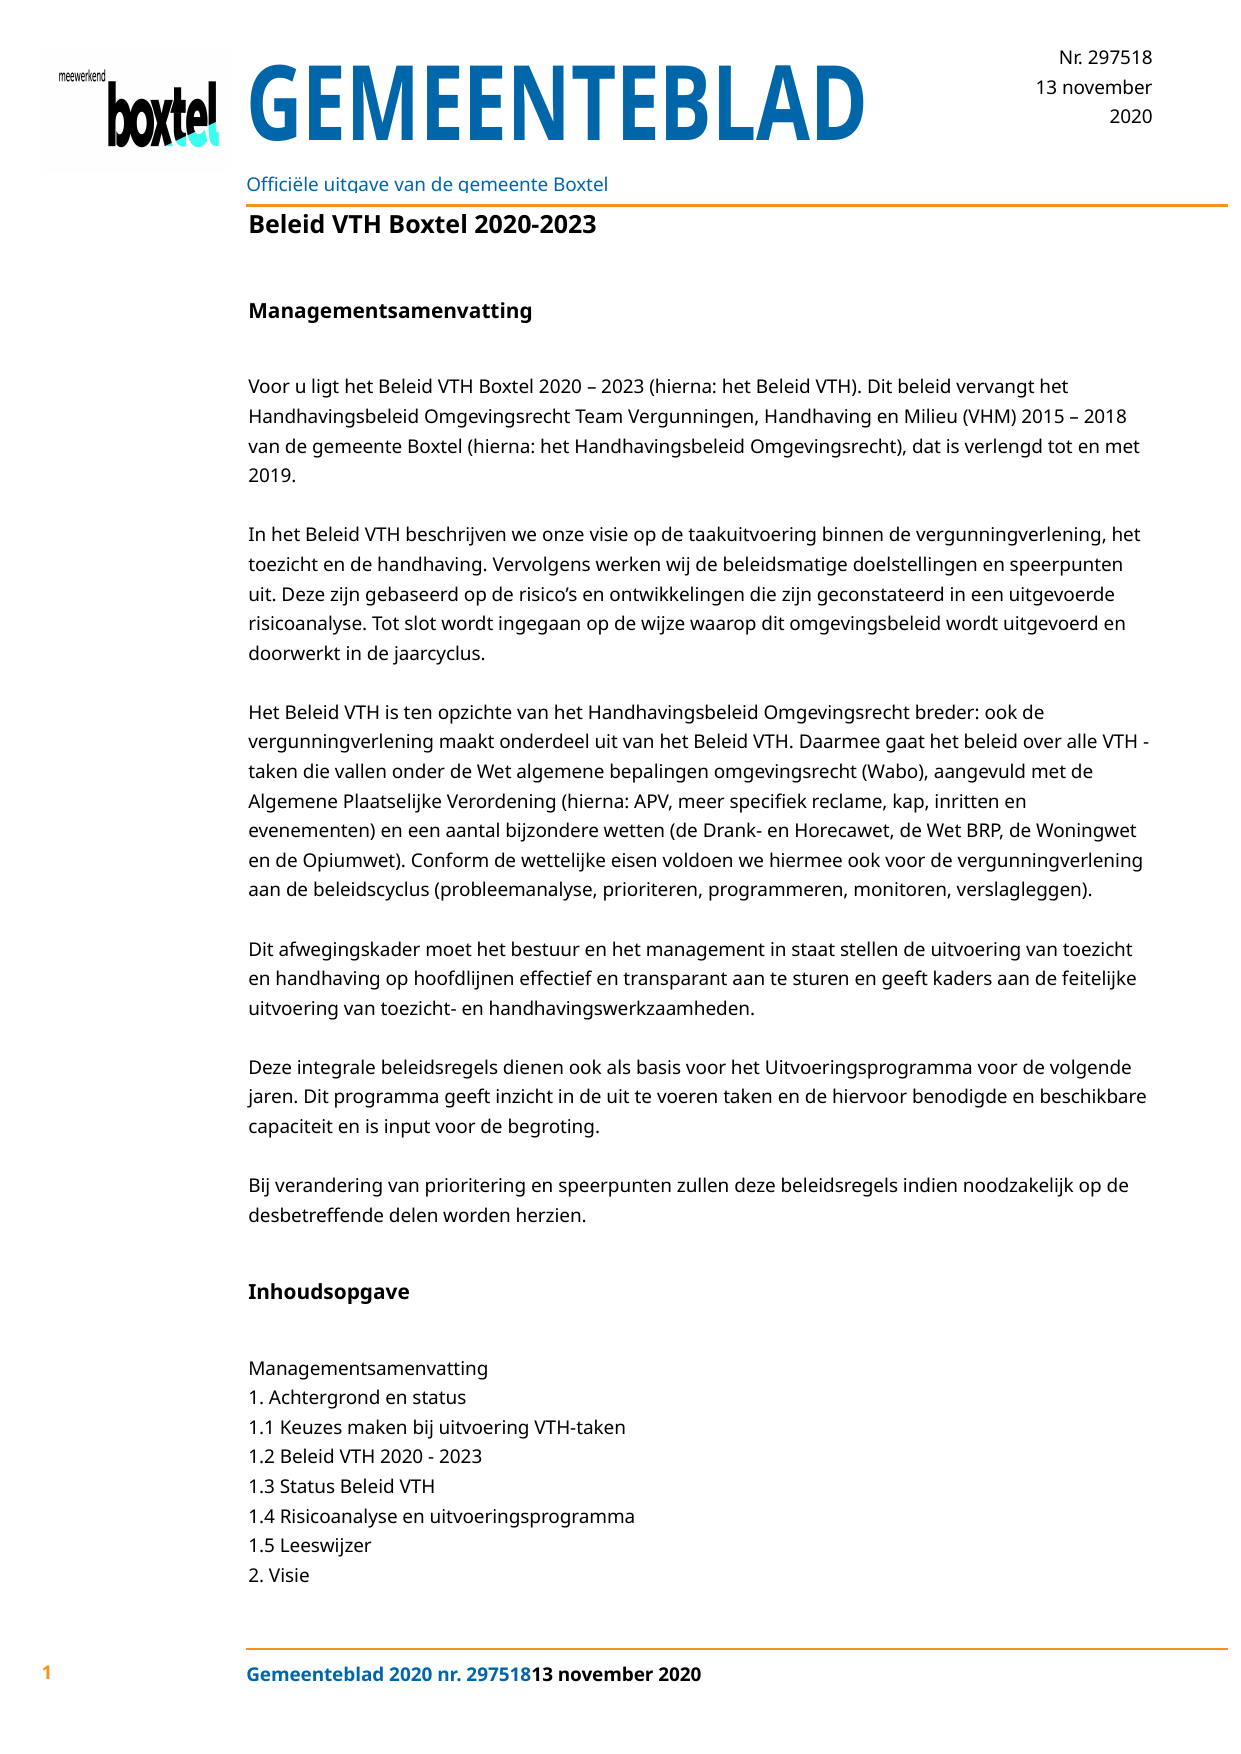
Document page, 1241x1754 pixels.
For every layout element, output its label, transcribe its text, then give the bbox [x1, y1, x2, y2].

text Bij verandering van prioritering en speerpunten zullen deze beleidsregels indien noodzakelijk op de desbetreffende delen worden herzien. [248, 1172, 1152, 1228]
text 1.1 Keuzes maken bij uitvoering VTH-taken [248, 1414, 1152, 1440]
text 1.3 Status Beleid VTH [248, 1473, 1152, 1499]
text 2. Visie [248, 1562, 1152, 1588]
text Het Beleid VTH is ten opzichte van het Handhavingsbeleid Omgevingsrecht breder: ook de vergunningverlening maakt onderdeel uit van het Beleid VTH. Daarmee gaat het beleid over alle VTH - taken die vallen onder de Wet algemene bepalingen omgevingsrecht (Wabo), aangevuld met de Algemene Plaatselijke Verordening (hierna: APV, meer specifiek reclame, kap, inritten en evenementen) en een aantal bijzondere wetten (de Drank- en Horecawet, de Wet BRP, de Woningwet en de Opiumwet). Conform de wettelijke eisen voldoen we hiermee ook voor de vergunningverlening aan de beleidscyclus (probleemanalyse, prioriteren, programmeren, monitoren, verslagleggen). [248, 699, 1152, 902]
text 1. Achtergrond en status [248, 1384, 1152, 1410]
text Managementsamenvatting [248, 296, 1152, 324]
text Voor u ligt het Beleid VTH Boxtel 2020 – 2023 (hierna: het Beleid VTH). Dit beleid vervangt het Handhavingsbeleid Omgevingsrecht Team Vergunningen, Handhaving en Milieu (VHM) 2015 – 2018 van de gemeente Boxtel (hierna: het Handhavingsbeleid Omgevingsrecht), dat is verlengd tot en met 2019. [248, 374, 1152, 488]
text Dit afwegingskader moet het bestuur en het management in staat stellen de uitvoering van toezicht en handhaving op hoofdlijnen effectief en transparant aan te sturen en geeft kaders aan de feitelijke uitvoering van toezicht- en handhavingswerkzaamheden. [248, 936, 1152, 1021]
text 1.5 Leeswijzer [248, 1532, 1152, 1558]
text 1.2 Beleid VTH 2020 - 2023 [248, 1444, 1152, 1469]
text Deze integrale beleidsregels dienen ook als basis voor het Uitvoeringsprogramma voor de volgende jaren. Dit programma geeft inzicht in de uit te voeren taken en de hiervoor benodigde en beschikbare capaciteit en is input voor de begroting. [248, 1054, 1152, 1139]
text 1.4 Risicoanalyse en uitvoeringsprogramma [248, 1503, 1152, 1529]
text Beleid VTH Boxtel 2020-2023 [248, 207, 1152, 241]
text In het Beleid VTH beschrijven we onze visie op de taakuitvoering binnen de vergunningverlening, het toezicht en de handhaving. Vervolgens werken wij de beleidsmatige doelstellingen en speerpunten uit. Deze zijn gebaseerd op de risico’s en ontwikkelingen die zijn geconstateerd in een uitgevoerde risicoanalyse. Tot slot wordt ingegaan op de wijze waarop dit omgevingsbeleid wordt uitgevoerd en doorwerkt in de jaarcyclus. [248, 522, 1152, 666]
text Inhoudsopgave [248, 1277, 1152, 1306]
picture [41, 47, 231, 172]
text Managementsamenvatting [248, 1355, 1152, 1381]
